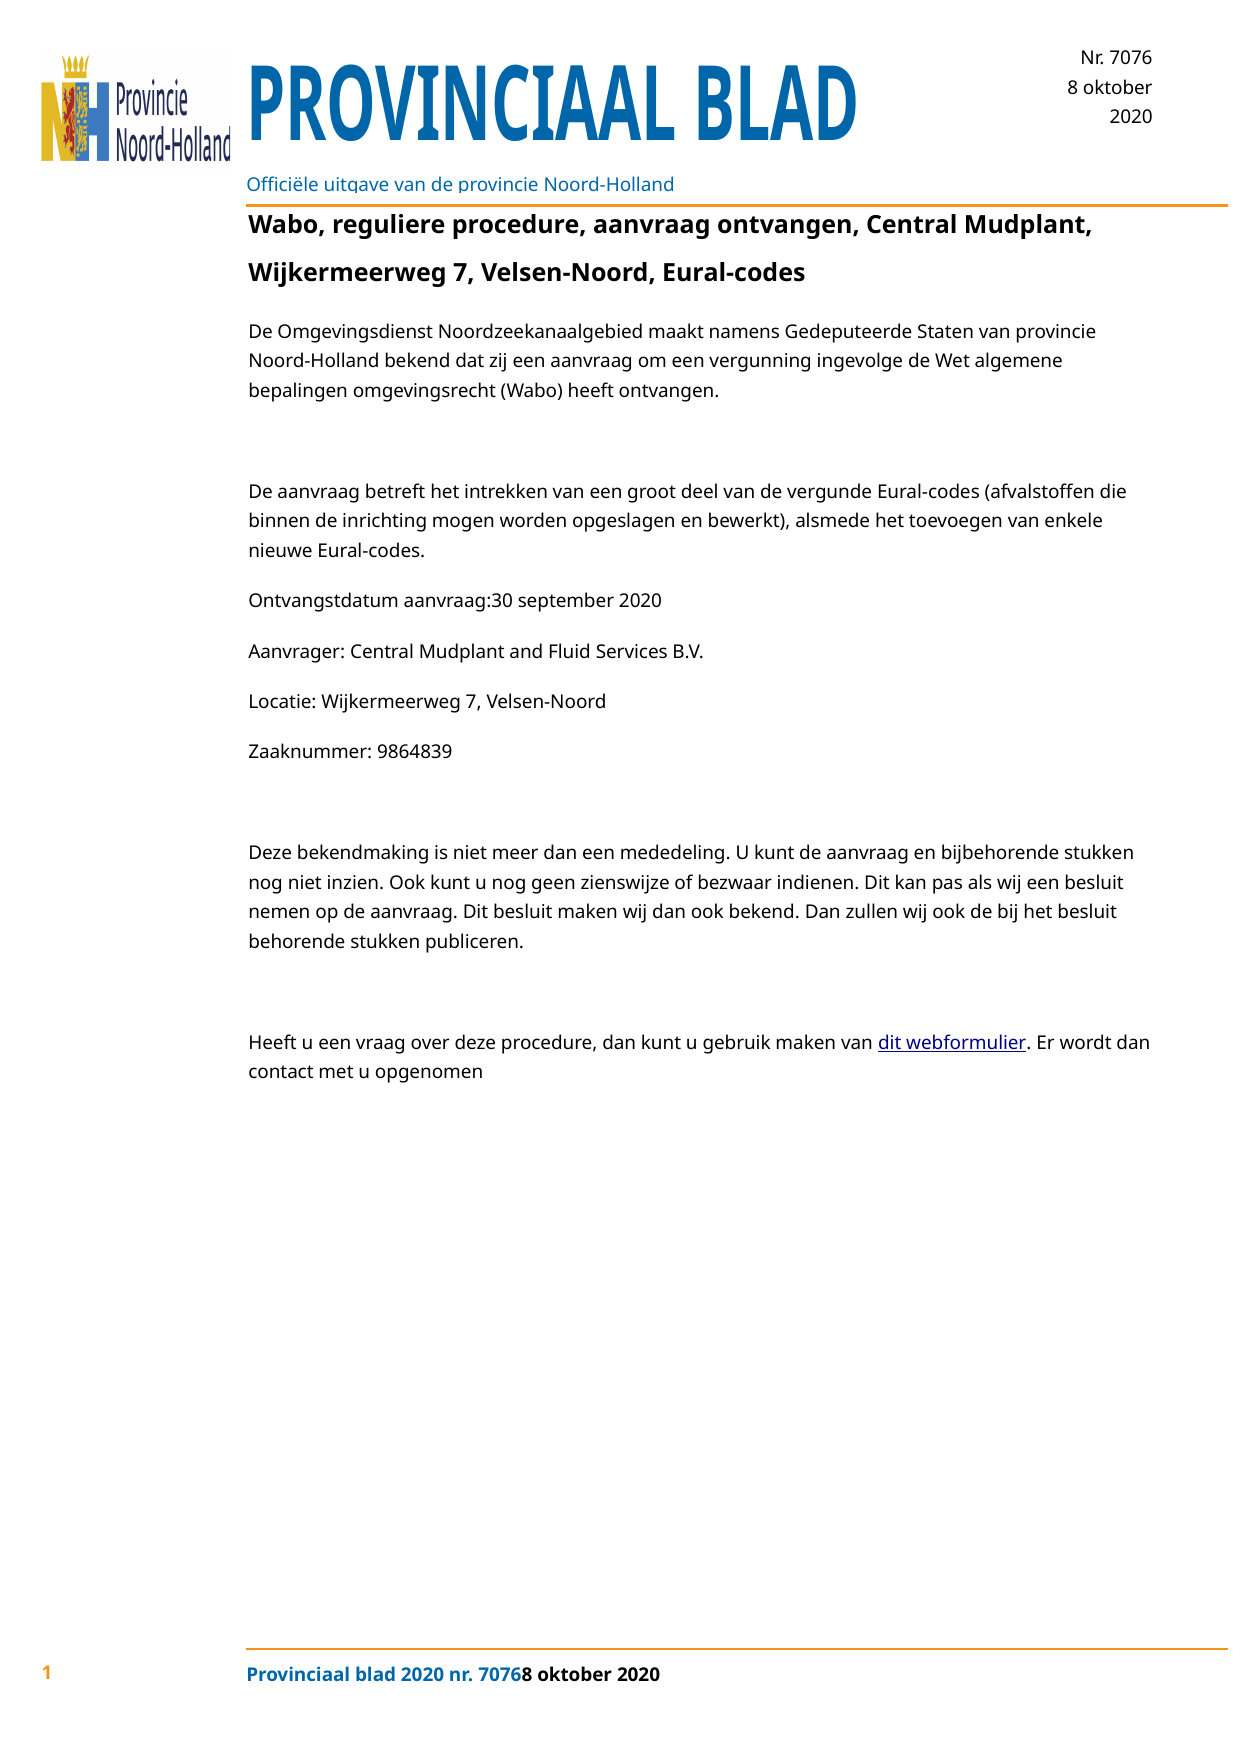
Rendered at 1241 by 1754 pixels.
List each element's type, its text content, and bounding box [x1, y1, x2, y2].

picture [41, 47, 231, 172]
text Aanvrager: Central Mudplant and Fluid Services B.V. [248, 638, 1152, 664]
text Wabo, reguliere procedure, aanvraag ontvangen, Central Mudplant, Wijkermeerweg 7, Velsen-Noord, Eural-codes [248, 207, 1152, 288]
text Ontvangstdatum aanvraag:30 september 2020 [248, 587, 1152, 613]
text De aanvraag betreft het intrekken van een groot deel van de vergunde Eural-codes (afvalstoffen die binnen de inrichting mogen worden opgeslagen en bewerkt), alsmede het toevoegen van enkele nieuwe Eural-codes. [248, 478, 1152, 563]
text Zaaknummer: 9864839 [248, 739, 1152, 764]
text Deze bekendmaking is niet meer dan een mededeling. U kunt de aanvraag en bijbehorende stukken nog niet inzien. Ook kunt u nog geen zienswijze of bezwaar indienen. Dit kan pas als wij een besluit nemen op de aanvraag. Dit besluit maken wij dan ook bekend. Dan zullen wij ook de bij het besluit behorende stukken publiceren. [248, 839, 1152, 954]
text Heeft u een vraag over deze procedure, dan kunt u gebruik maken van dit webformulier. Er wordt dan contact met u opgenomen [248, 1029, 1152, 1084]
text Locatie: Wijkermeerweg 7, Velsen-Noord [248, 688, 1152, 714]
text De Omgevingsdienst Noordzeekanaalgebied maakt namens Gedeputeerde Staten van provincie Noord-Holland bekend dat zij een aanvraag om een vergunning ingevolge de Wet algemene bepalingen omgevingsrecht (Wabo) heeft ontvangen. [248, 318, 1152, 403]
